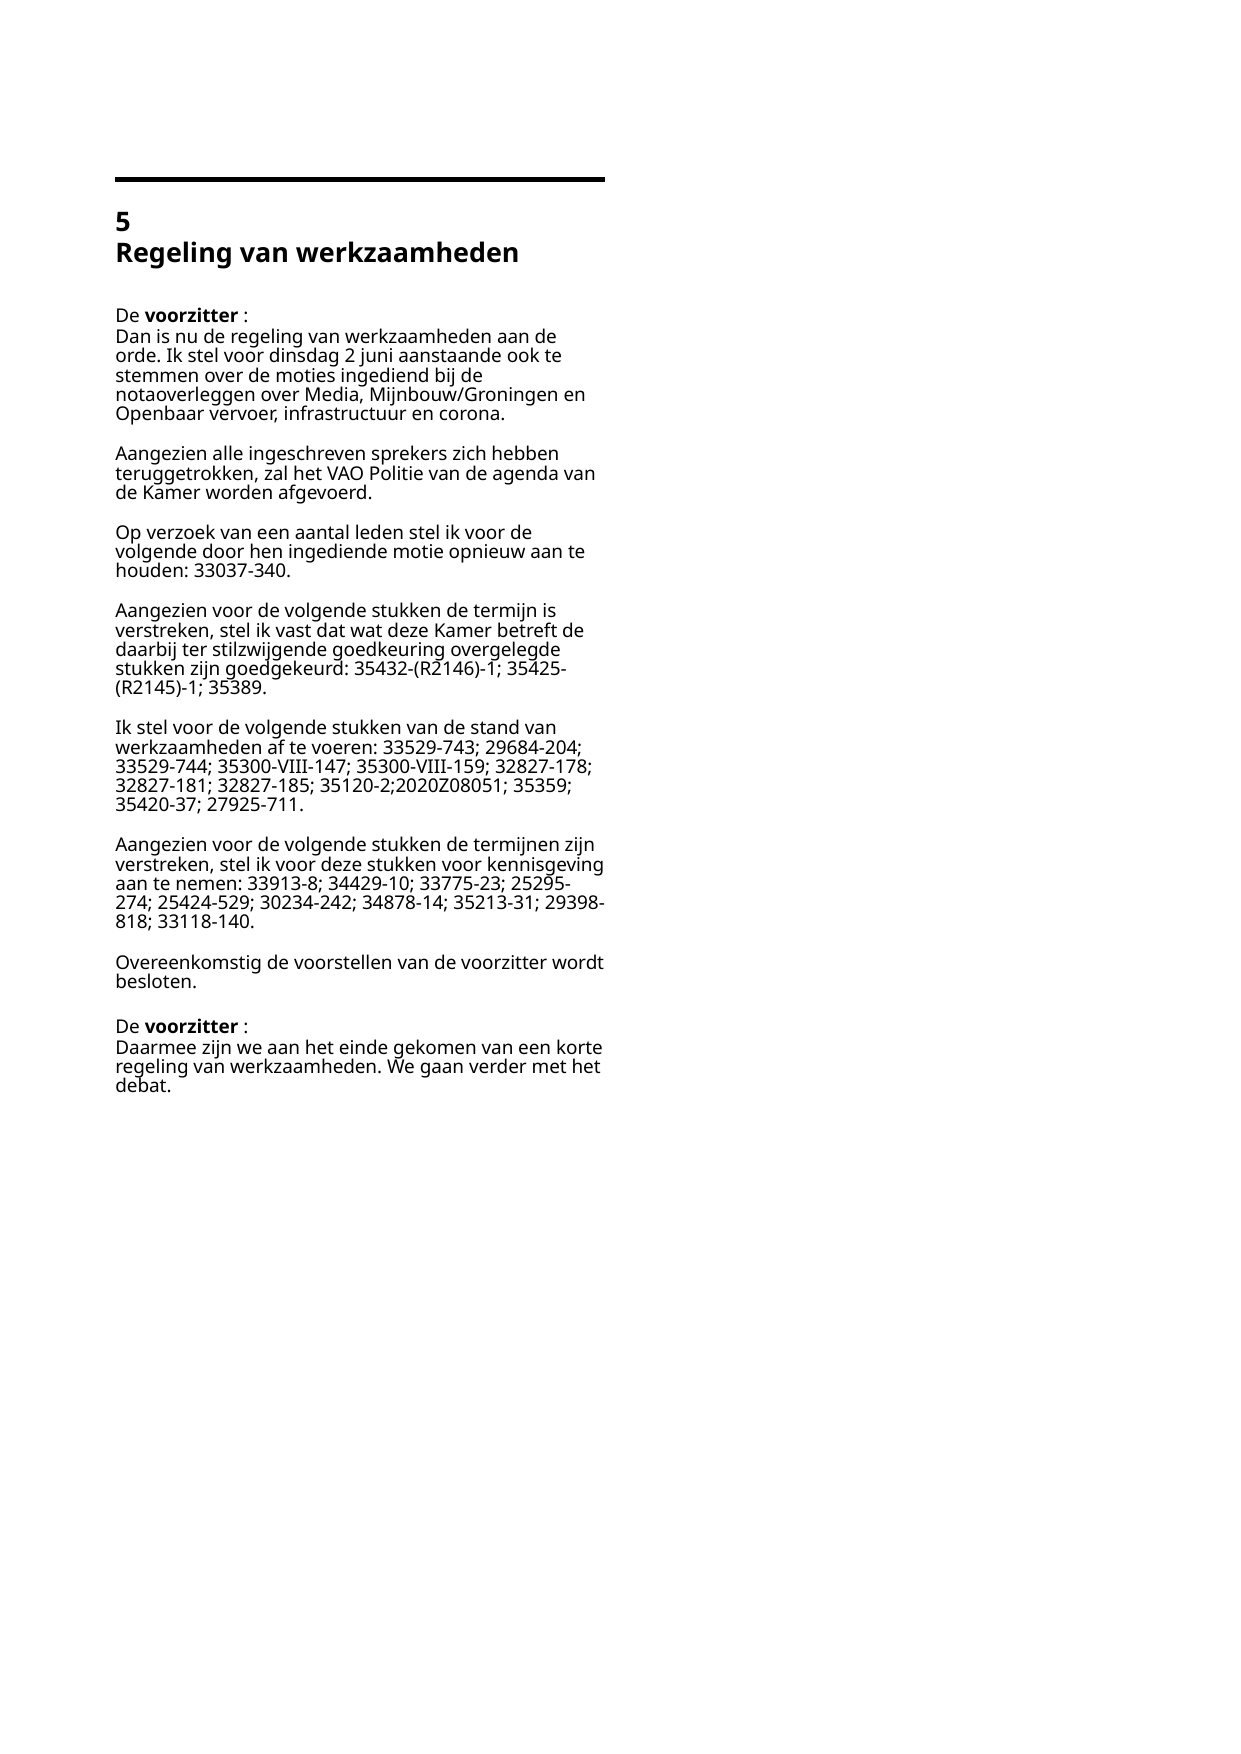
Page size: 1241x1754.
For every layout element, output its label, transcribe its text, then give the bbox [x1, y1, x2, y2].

text Regeling van werkzaamheden [115, 239, 605, 283]
text Dan is nu de regeling van werkzaamheden aan de orde. Ik stel voor dinsdag 2 juni aanstaande ook te stemmen over de moties ingediend bij de notaoverleggen over Media, Mijnbouw/Groningen en Openbaar vervoer, infrastructuur en corona. [115, 328, 605, 424]
text Overeenkomstig de voorstellen van de voorzitter wordt besloten. [115, 954, 605, 992]
text 5 [115, 203, 605, 239]
text Aangezien alle ingeschreven sprekers zich hebben teruggetrokken, zal het VAO Politie van de agenda van de Kamer worden afgevoerd. [115, 445, 605, 503]
text Ik stel voor de volgende stukken van de stand van werkzaamheden af te voeren: 33529-743; 29684-204; 33529-744; 35300-VIII-147; 35300-VIII-159; 32827-178; 32827-181; 32827-185; 35120-2;2020Z08051; 35359; 35420-37; 27925-711. [115, 719, 605, 816]
text Op verzoek van een aantal leden stel ik voor de volgende door hen ingediende motie opnieuw aan te houden: 33037-340. [115, 524, 605, 582]
text Daarmee zijn we aan het einde gekomen van een korte regeling van werkzaamheden. We gaan verder met het debat. [115, 1039, 605, 1097]
text Aangezien voor de volgende stukken de termijn is verstreken, stel ik vast dat wat deze Kamer betreft de daarbij ter stilzwijgende goedkeuring overgelegde stukken zijn goedgekeurd: 35432-(R2146)-1; 35425-(R2145)-1; 35389. [115, 602, 605, 699]
text De voorzitter : [115, 302, 605, 328]
text De voorzitter : [115, 1013, 605, 1039]
text Aangezien voor de volgende stukken de termijnen zijn verstreken, stel ik voor deze stukken voor kennisgeving aan te nemen: 33913-8; 34429-10; 33775-23; 25295-274; 25424-529; 30234-242; 34878-14; 35213-31; 29398-818; 33118-140. [115, 836, 605, 933]
